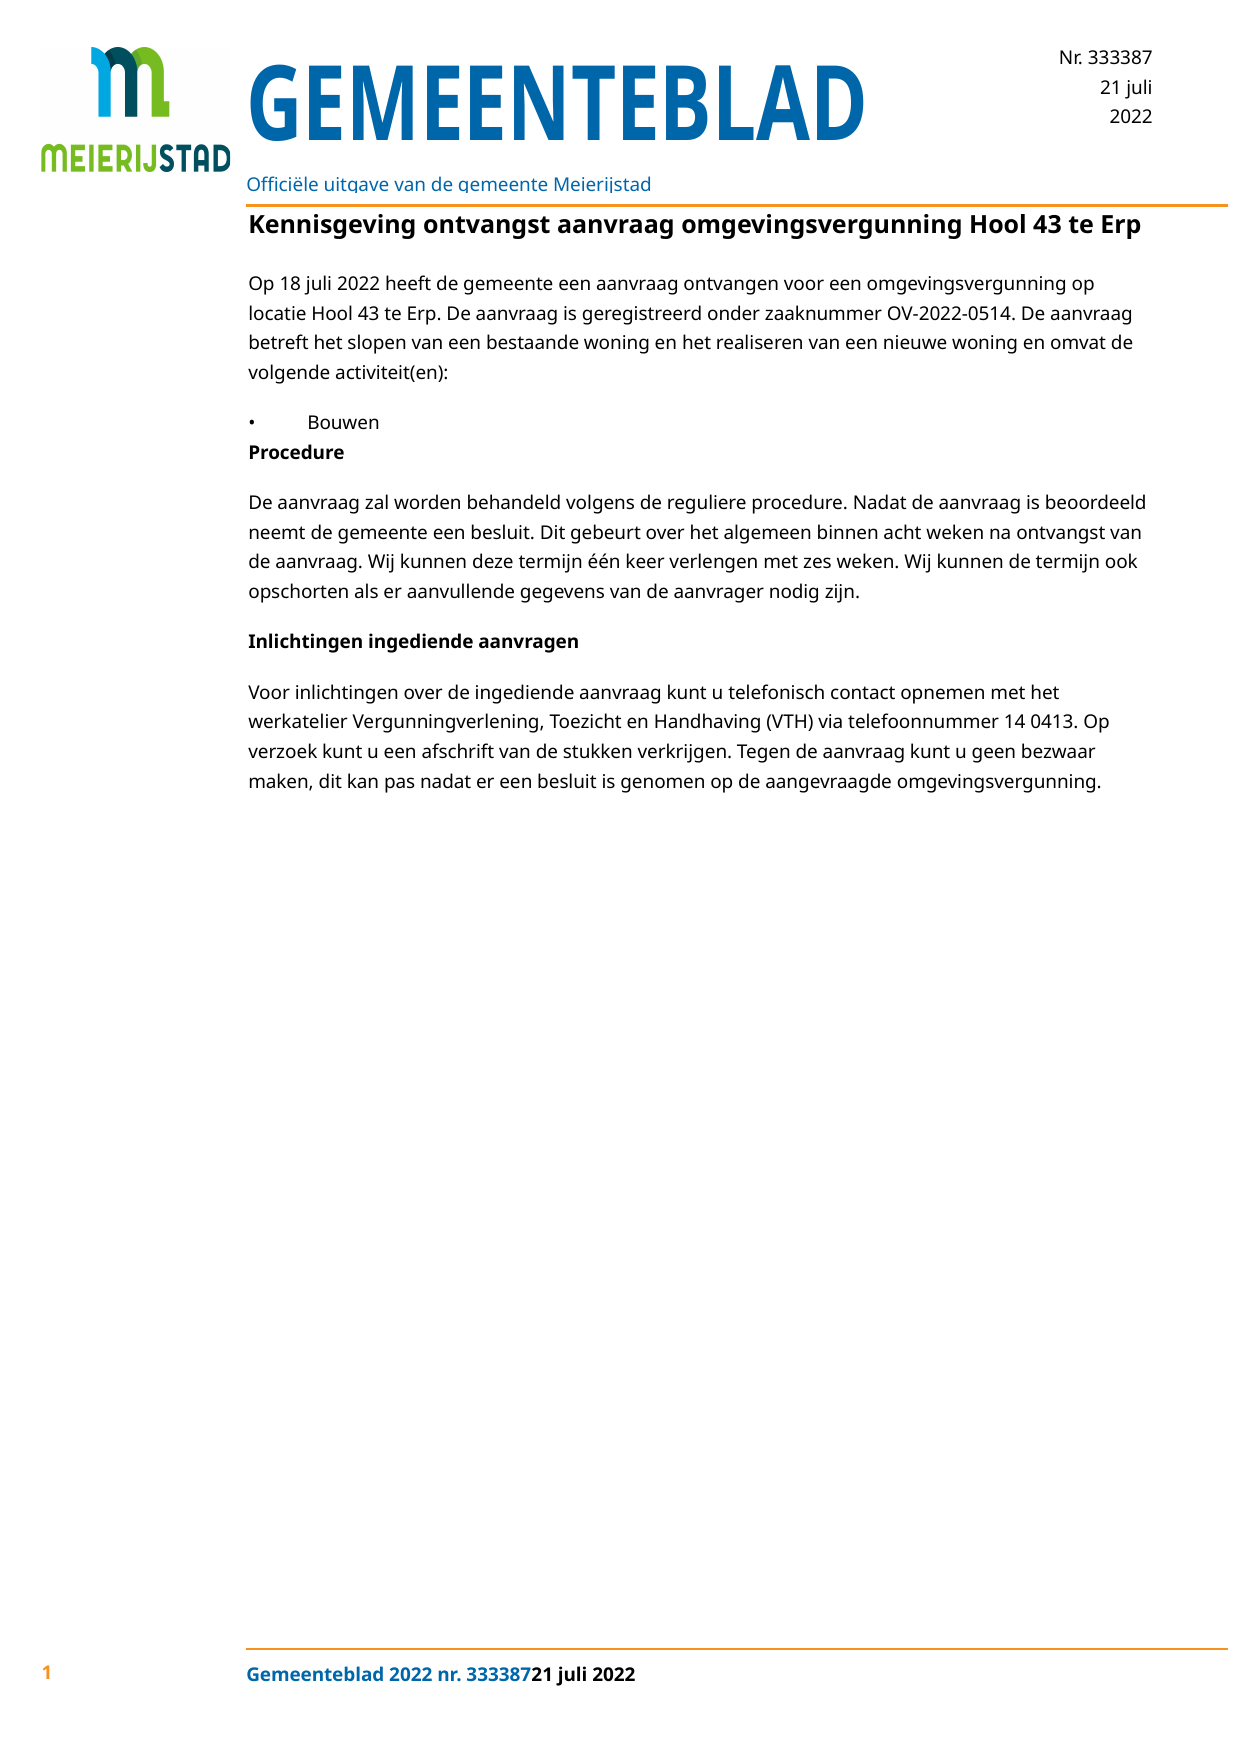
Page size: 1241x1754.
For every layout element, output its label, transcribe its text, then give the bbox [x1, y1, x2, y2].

text Voor inlichtingen over de ingediende aanvraag kunt u telefonisch contact opnemen met het werkatelier Vergunningverlening, Toezicht en Handhaving (VTH) via telefoonnummer 14 0413. Op verzoek kunt u een afschrift van de stukken verkrijgen. Tegen de aanvraag kunt u geen bezwaar maken, dit kan pas nadat er een besluit is genomen op de aangevraagde omgevingsvergunning. [248, 679, 1152, 793]
list Bouwen [248, 409, 1152, 435]
text Kennisgeving ontvangst aanvraag omgevingsvergunning Hool 43 te Erp [248, 207, 1152, 241]
text De aanvraag zal worden behandeld volgens de reguliere procedure. Nadat de aanvraag is beoordeeld neemt de gemeente een besluit. Dit gebeurt over het algemeen binnen acht weken na ontvangst van de aanvraag. Wij kunnen deze termijn één keer verlengen met zes weken. Wij kunnen de termijn ook opschorten als er aanvullende gegevens van de aanvrager nodig zijn. [248, 489, 1152, 604]
picture [41, 47, 231, 172]
text Inlichtingen ingediende aanvragen [248, 629, 1152, 654]
text Op 18 juli 2022 heeft de gemeente een aanvraag ontvangen voor een omgevingsvergunning op locatie Hool 43 te Erp. De aanvraag is geregistreerd onder zaaknummer OV-2022-0514. De aanvraag betreft het slopen van een bestaande woning en het realiseren van een nieuwe woning en omvat de volgende activiteit(en): [248, 270, 1152, 385]
text Procedure [248, 439, 1152, 465]
